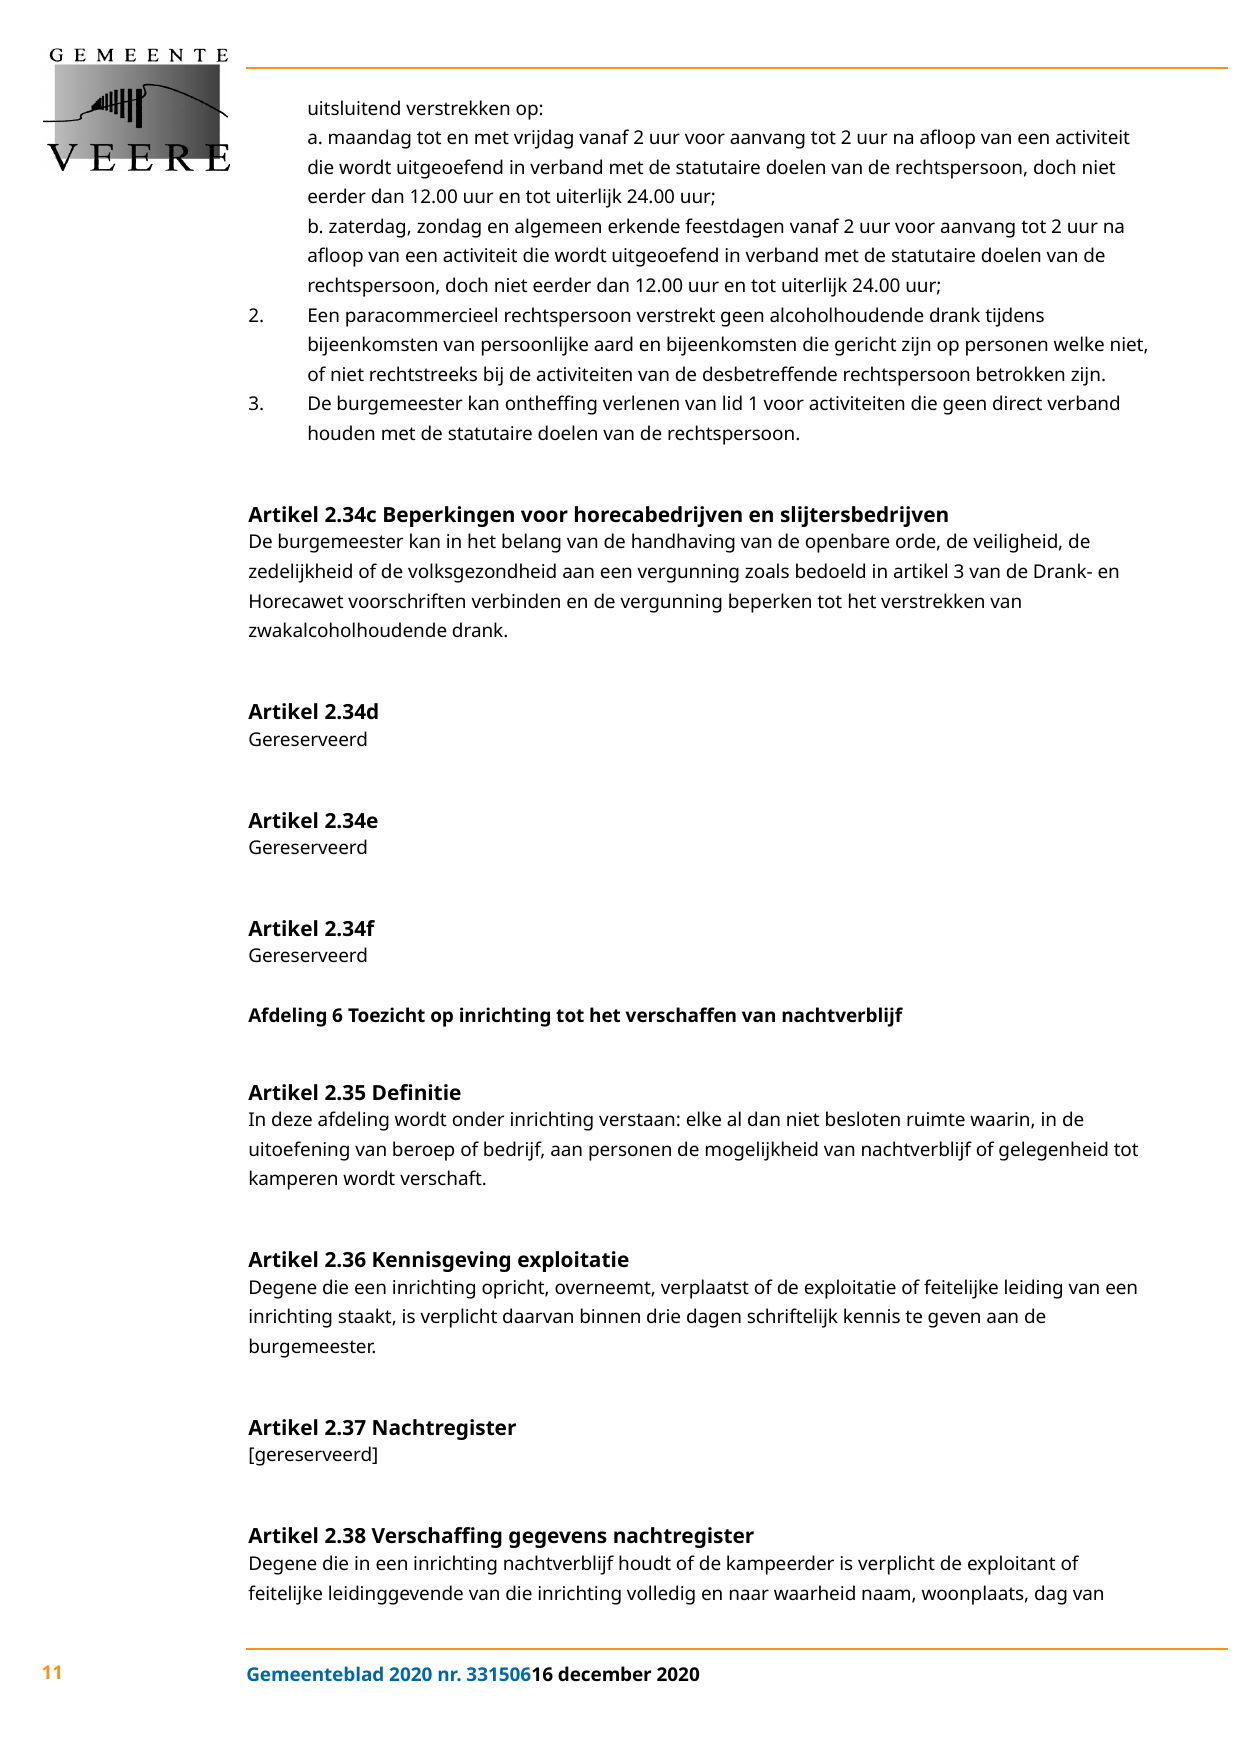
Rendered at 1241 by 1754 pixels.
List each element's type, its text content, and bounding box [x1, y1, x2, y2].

text Gereserveerd [248, 726, 1152, 752]
text Gereserveerd [248, 834, 1152, 860]
list De burgemeester kan ontheffing verlenen van lid 1 voor activiteiten die geen direct verband houden met de statutaire doelen van de rechtspersoon. [248, 391, 1152, 446]
list Een paracommercieel rechtspersoon verstrekt geen alcoholhoudende drank tijdens bijeenkomsten van persoonlijke aard en bijeenkomsten die gericht zijn op personen welke niet, of niet rechtstreeks bij de activiteiten van de desbetreffende rechtspersoon betrokken zijn. [248, 302, 1152, 387]
text Artikel 2.34d [248, 697, 1152, 726]
text Artikel 2.34c Beperkingen voor horecabedrijven en slijtersbedrijven [248, 500, 1152, 529]
text De burgemeester kan in het belang van de handhaving van de openbare orde, de veiligheid, de zedelijkheid of de volksgezondheid aan een vergunning zoals bedoeld in artikel 3 van de Drank- en Horecawet voorschriften verbinden en de vergunning beperken tot het verstrekken van zwakalcoholhoudende drank. [248, 529, 1152, 643]
text Artikel 2.36 Kennisgeving exploitatie [248, 1246, 1152, 1274]
text Artikel 2.37 Nachtregister [248, 1413, 1152, 1442]
text Artikel 2.35 Definitie [248, 1078, 1152, 1106]
text [gereserveerd] [248, 1442, 1152, 1467]
text Afdeling 6 Toezicht op inrichting tot het verschaffen van nachtverblijf [248, 1002, 1152, 1028]
text Degene die een inrichting opricht, overneemt, verplaatst of de exploitatie of feitelijke leiding van een inrichting staakt, is verplicht daarvan binnen drie dagen schriftelijk kennis te geven aan de burgemeester. [248, 1274, 1152, 1359]
text Degene die in een inrichting nachtverblijf houdt of de kampeerder is verplicht de exploitant of feitelijke leidinggevende van die inrichting volledig en naar waarheid naam, woonplaats, dag van [248, 1550, 1152, 1605]
list b. zaterdag, zondag en algemeen erkende feestdagen vanaf 2 uur voor aanvang tot 2 uur na afloop van een activiteit die wordt uitgeoefend in verband met de statutaire doelen van de rechtspersoon, doch niet eerder dan 12.00 uur en tot uiterlijk 24.00 uur; [248, 213, 1152, 298]
text Gereserveerd [248, 943, 1152, 968]
text Artikel 2.34e [248, 806, 1152, 834]
text Artikel 2.38 Verschaffing gegevens nachtregister [248, 1522, 1152, 1550]
text In deze afdeling wordt onder inrichting verstaan: elke al dan niet besloten ruimte waarin, in de uitoefening van beroep of bedrijf, aan personen de mogelijkheid van nachtverblijf of gelegenheid tot kamperen wordt verschaft. [248, 1106, 1152, 1191]
picture [41, 47, 231, 172]
list uitsluitend verstrekken op: [248, 95, 1152, 121]
list a. maandag tot en met vrijdag vanaf 2 uur voor aanvang tot 2 uur na afloop van een activiteit die wordt uitgeoefend in verband met de statutaire doelen van de rechtspersoon, doch niet eerder dan 12.00 uur en tot uiterlijk 24.00 uur; [248, 124, 1152, 209]
text Artikel 2.34f [248, 914, 1152, 943]
